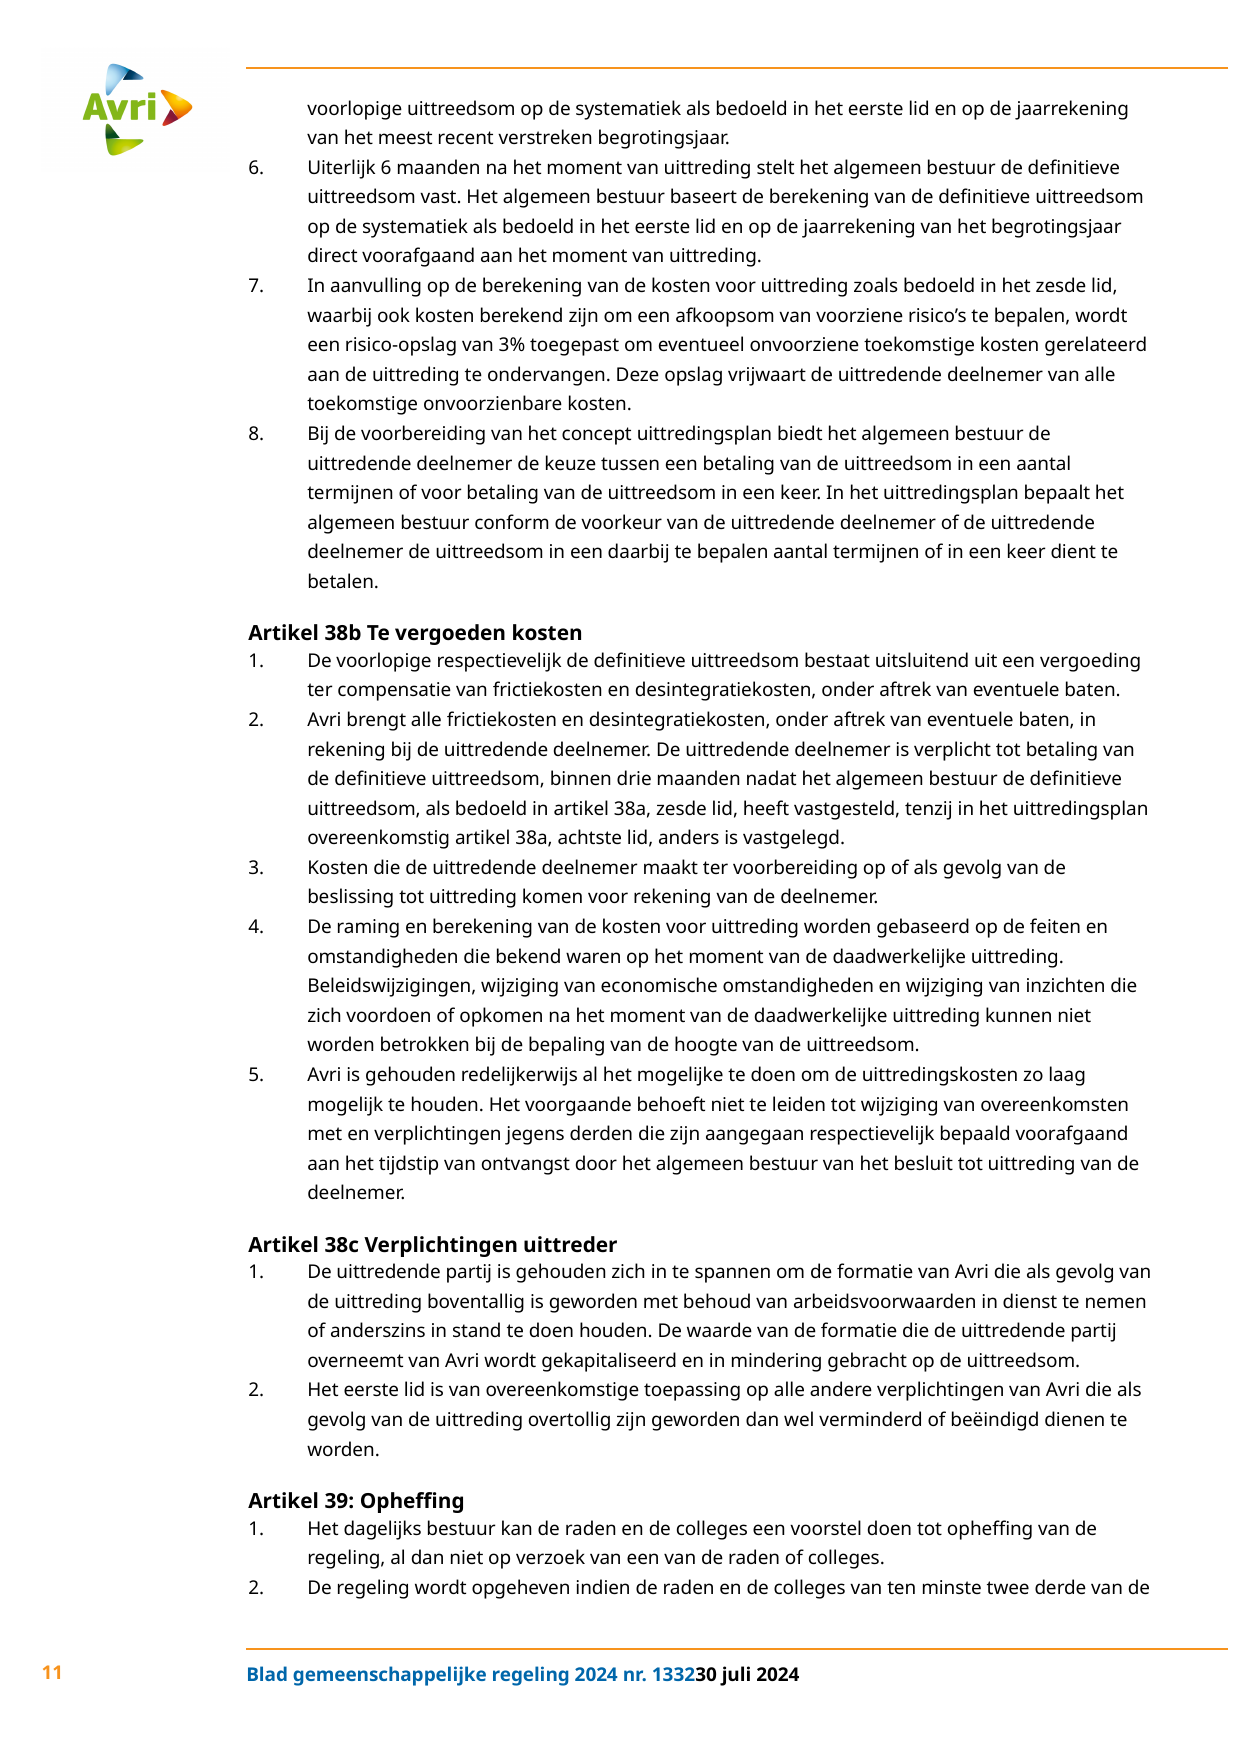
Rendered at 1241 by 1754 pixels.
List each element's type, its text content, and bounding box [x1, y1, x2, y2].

text Artikel 38b Te vergoeden kosten [248, 618, 1152, 647]
list Bij de voorbereiding van het concept uittredingsplan biedt het algemeen bestuur de uittredende deelnemer de keuze tussen een betaling van de uittreedsom in een aantal termijnen of voor betaling van de uittreedsom in een keer. In het uittredingsplan bepaalt het algemeen bestuur conform de voorkeur van de uittredende deelnemer of de uittredende deelnemer de uittreedsom in een daarbij te bepalen aantal termijnen of in een keer dient te betalen. [248, 420, 1152, 594]
list Uiterlijk 6 maanden na het moment van uittreding stelt het algemeen bestuur de definitieve uittreedsom vast. Het algemeen bestuur baseert de berekening van de definitieve uittreedsom op de systematiek als bedoeld in het eerste lid en op de jaarrekening van het begrotingsjaar direct voorafgaand aan het moment van uittreding. [248, 154, 1152, 268]
list De voorlopige respectievelijk de definitieve uittreedsom bestaat uitsluitend uit een vergoeding ter compensatie van frictiekosten en desintegratiekosten, onder aftrek van eventuele baten. [248, 647, 1152, 702]
list Het dagelijks bestuur kan de raden en de colleges een voorstel doen tot opheffing van de regeling, al dan niet op verzoek van een van de raden of colleges. [248, 1515, 1152, 1570]
list Avri brengt alle frictiekosten en desintegratiekosten, onder aftrek van eventuele baten, in rekening bij de uittredende deelnemer. De uittredende deelnemer is verplicht tot betaling van de definitieve uittreedsom, binnen drie maanden nadat het algemeen bestuur de definitieve uittreedsom, als bedoeld in artikel 38a, zesde lid, heeft vastgesteld, tenzij in het uittredingsplan overeenkomstig artikel 38a, achtste lid, anders is vastgelegd. [248, 706, 1152, 850]
list De regeling wordt opgeheven indien de raden en de colleges van ten minste twee derde van de [248, 1574, 1152, 1599]
list Avri is gehouden redelijkerwijs al het mogelijke te doen om de uittredingskosten zo laag mogelijk te houden. Het voorgaande behoeft niet te leiden tot wijziging van overeenkomsten met en verplichtingen jegens derden die zijn aangegaan respectievelijk bepaald voorafgaand aan het tijdstip van ontvangst door het algemeen bestuur van het besluit tot uittreding van de deelnemer. [248, 1061, 1152, 1205]
text Artikel 38c Verplichtingen uittreder [248, 1230, 1152, 1258]
list Kosten die de uittredende deelnemer maakt ter voorbereiding op of als gevolg van de beslissing tot uittreding komen voor rekening van de deelnemer. [248, 854, 1152, 909]
list De uittredende partij is gehouden zich in te spannen om de formatie van Avri die als gevolg van de uittreding boventallig is geworden met behoud van arbeidsvoorwaarden in dienst te nemen of anderszins in stand te doen houden. De waarde van de formatie die de uittredende partij overneemt van Avri wordt gekapitaliseerd en in mindering gebracht op de uittreedsom. [248, 1258, 1152, 1373]
list Het eerste lid is van overeenkomstige toepassing op alle andere verplichtingen van Avri die als gevolg van de uittreding overtollig zijn geworden dan wel verminderd of beëindigd dienen te worden. [248, 1377, 1152, 1462]
list voorlopige uittreedsom op de systematiek als bedoeld in het eerste lid en op de jaarrekening van het meest recent verstreken begrotingsjaar. [248, 95, 1152, 150]
picture [41, 47, 231, 172]
list De raming en berekening van de kosten voor uittreding worden gebaseerd op de feiten en omstandigheden die bekend waren op het moment van de daadwerkelijke uittreding. Beleidswijzigingen, wijziging van economische omstandigheden en wijziging van inzichten die zich voordoen of opkomen na het moment van de daadwerkelijke uittreding kunnen niet worden betrokken bij de bepaling van de hoogte van de uittreedsom. [248, 913, 1152, 1057]
list In aanvulling op de berekening van de kosten voor uittreding zoals bedoeld in het zesde lid, waarbij ook kosten berekend zijn om een afkoopsom van voorziene risico’s te bepalen, wordt een risico-opslag van 3% toegepast om eventueel onvoorziene toekomstige kosten gerelateerd aan de uittreding te ondervangen. Deze opslag vrijwaart de uittredende deelnemer van alle toekomstige onvoorzienbare kosten. [248, 272, 1152, 416]
text Artikel 39: Opheffing [248, 1486, 1152, 1515]
